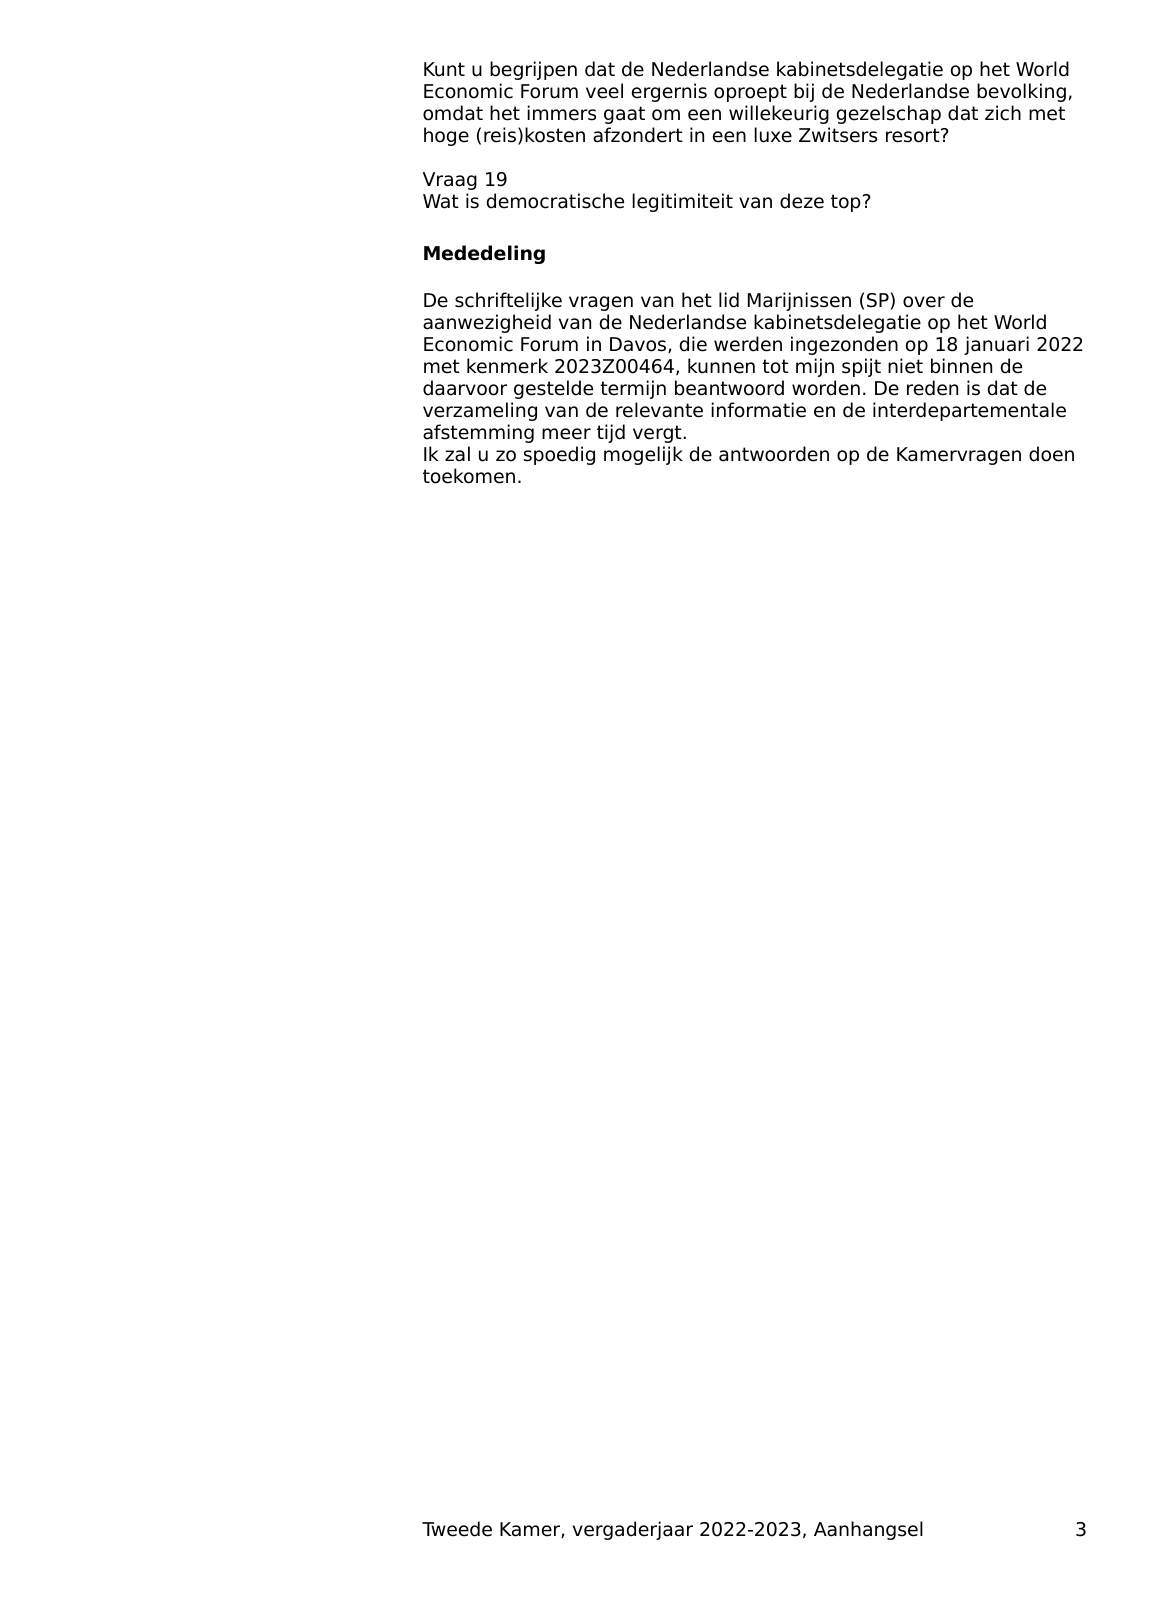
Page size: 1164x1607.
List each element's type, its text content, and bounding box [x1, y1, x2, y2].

text Vraag 19 [422, 169, 1087, 191]
subtitle Mededeling [422, 243, 1087, 265]
text Kunt u begrijpen dat de Nederlandse kabinetsdelegatie op het World Economic Forum veel ergernis oproept bij de Nederlandse bevolking, omdat het immers gaat om een willekeurig gezelschap dat zich met hoge (reis)kosten afzondert in een luxe Zwitsers resort? [422, 59, 1087, 147]
text Ik zal u zo spoedig mogelijk de antwoorden op de Kamervragen doen toekomen. [422, 444, 1087, 488]
text De schriftelijke vragen van het lid Marijnissen (SP) over de aanwezigheid van de Nederlandse kabinetsdelegatie op het World Economic Forum in Davos, die werden ingezonden op 18 januari 2022 met kenmerk 2023Z00464, kunnen tot mijn spijt niet binnen de daarvoor gestelde termijn beantwoord worden. De reden is dat de verzameling van de relevante informatie en de interdepartementale afstemming meer tijd vergt. [422, 290, 1087, 444]
text Wat is democratische legitimiteit van deze top? [422, 191, 1087, 213]
